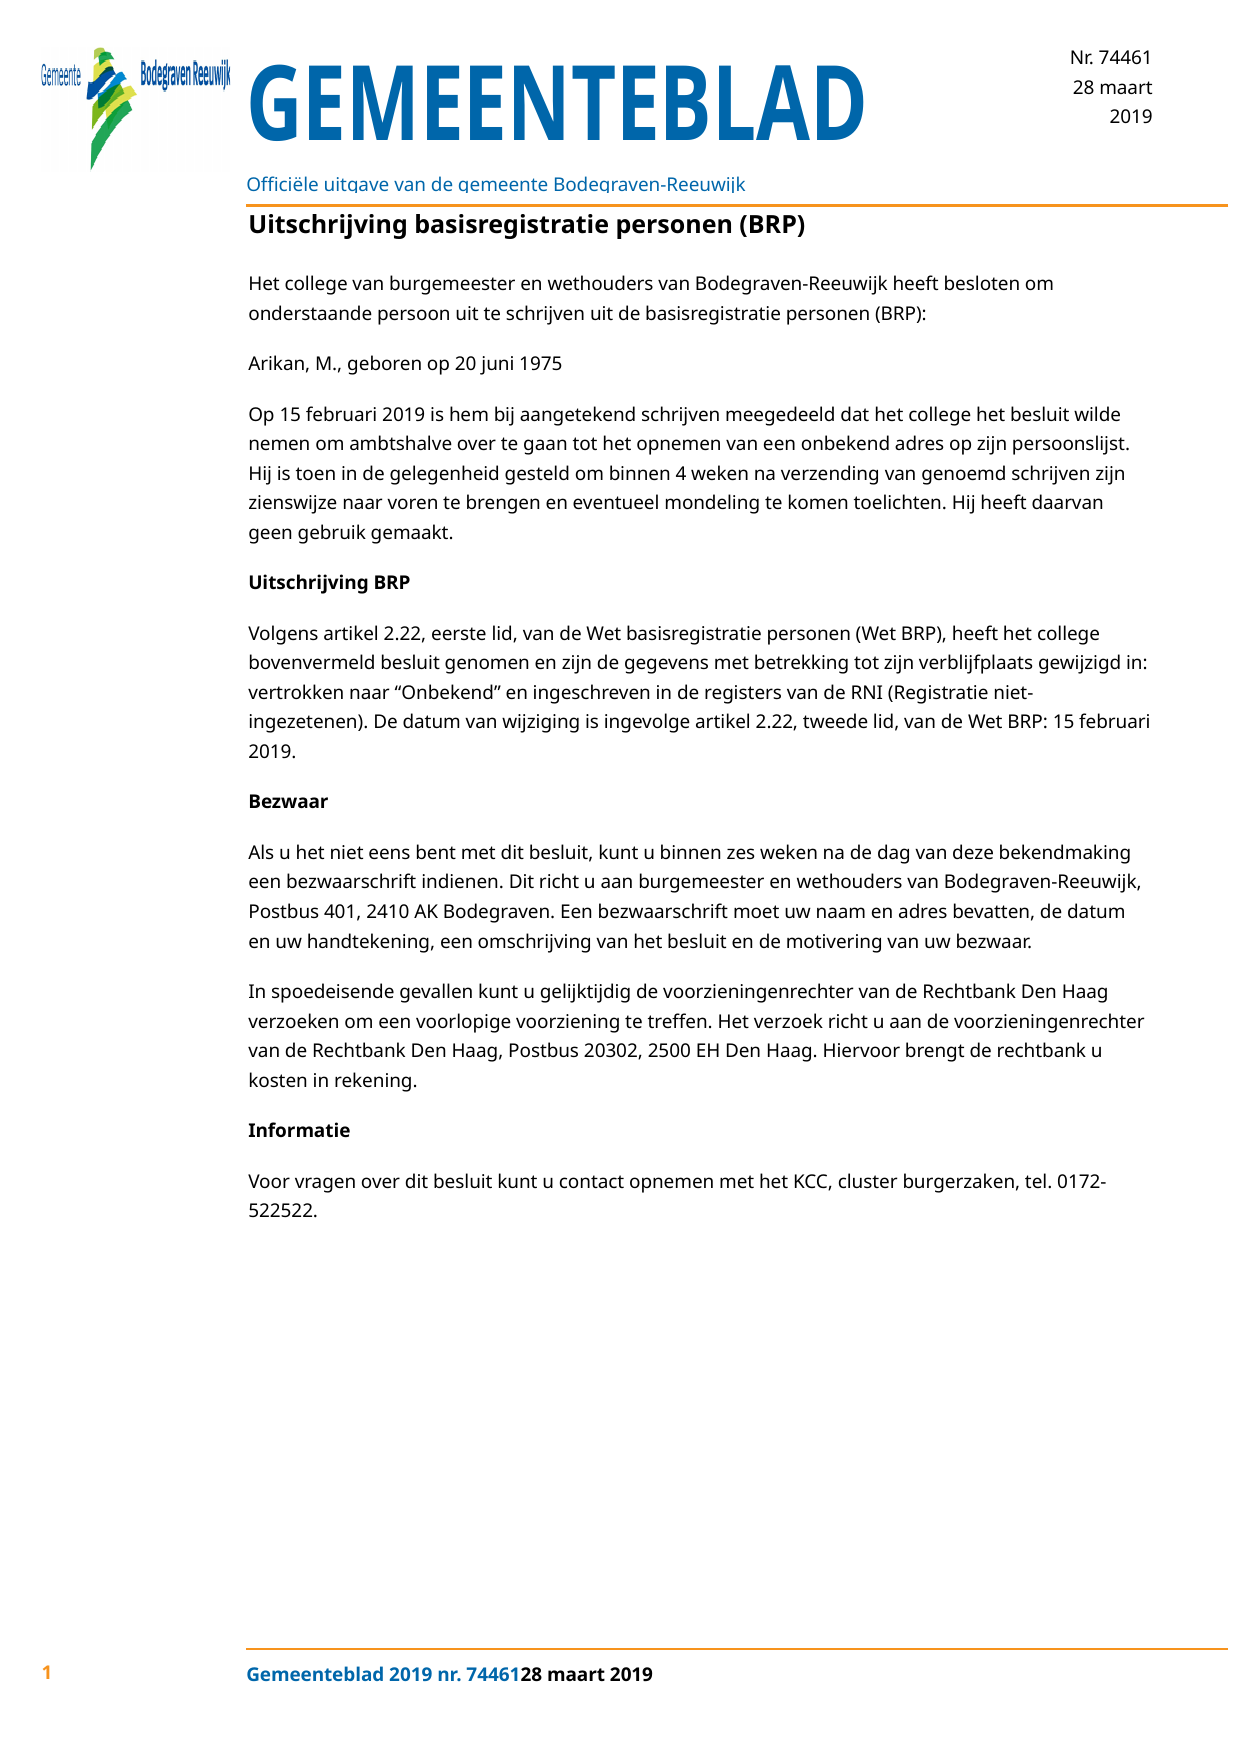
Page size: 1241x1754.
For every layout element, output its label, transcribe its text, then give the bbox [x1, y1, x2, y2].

text Op 15 februari 2019 is hem bij aangetekend schrijven meegedeeld dat het college het besluit wilde nemen om ambtshalve over te gaan tot het opnemen van een onbekend adres op zijn persoonslijst. Hij is toen in de gelegenheid gesteld om binnen 4 weken na verzending van genoemd schrijven zijn zienswijze naar voren te brengen en eventueel mondeling te komen toelichten. Hij heeft daarvan geen gebruik gemaakt. [248, 401, 1152, 545]
text Het college van burgemeester en wethouders van Bodegraven-Reeuwijk heeft besloten om onderstaande persoon uit te schrijven uit de basisregistratie personen (BRP): [248, 270, 1152, 326]
text Bezwaar [248, 789, 1152, 814]
text Als u het niet eens bent met dit besluit, kunt u binnen zes weken na de dag van deze bekendmaking een bezwaarschrift indienen. Dit richt u aan burgemeester en wethouders van Bodegraven-Reeuwijk, Postbus 401, 2410 AK Bodegraven. Een bezwaarschrift moet uw naam en adres bevatten, de datum en uw handtekening, een omschrijving van het besluit en de motivering van uw bezwaar. [248, 839, 1152, 953]
picture [41, 47, 231, 172]
text Arikan, M., geboren op 20 juni 1975 [248, 350, 1152, 376]
text Voor vragen over dit besluit kunt u contact opnemen met het KCC, cluster burgerzaken, tel. 0172-522522. [248, 1168, 1152, 1223]
text Volgens artikel 2.22, eerste lid, van de Wet basisregistratie personen (Wet BRP), heeft het college bovenvermeld besluit genomen en zijn de gegevens met betrekking tot zijn verblijfplaats gewijzigd in: vertrokken naar “Onbekend” en ingeschreven in de registers van de RNI (Registratie niet-ingezetenen). De datum van wijziging is ingevolge artikel 2.22, tweede lid, van de Wet BRP: 15 februari 2019. [248, 620, 1152, 764]
text In spoedeisende gevallen kunt u gelijktijdig de voorzieningenrechter van de Rechtbank Den Haag verzoeken om een voorlopige voorziening te treffen. Het verzoek richt u aan de voorzieningenrechter van de Rechtbank Den Haag, Postbus 20302, 2500 EH Den Haag. Hiervoor brengt de rechtbank u kosten in rekening. [248, 978, 1152, 1093]
text Informatie [248, 1117, 1152, 1143]
text Uitschrijving basisregistratie personen (BRP) [248, 207, 1152, 241]
text Uitschrijving BRP [248, 569, 1152, 595]
